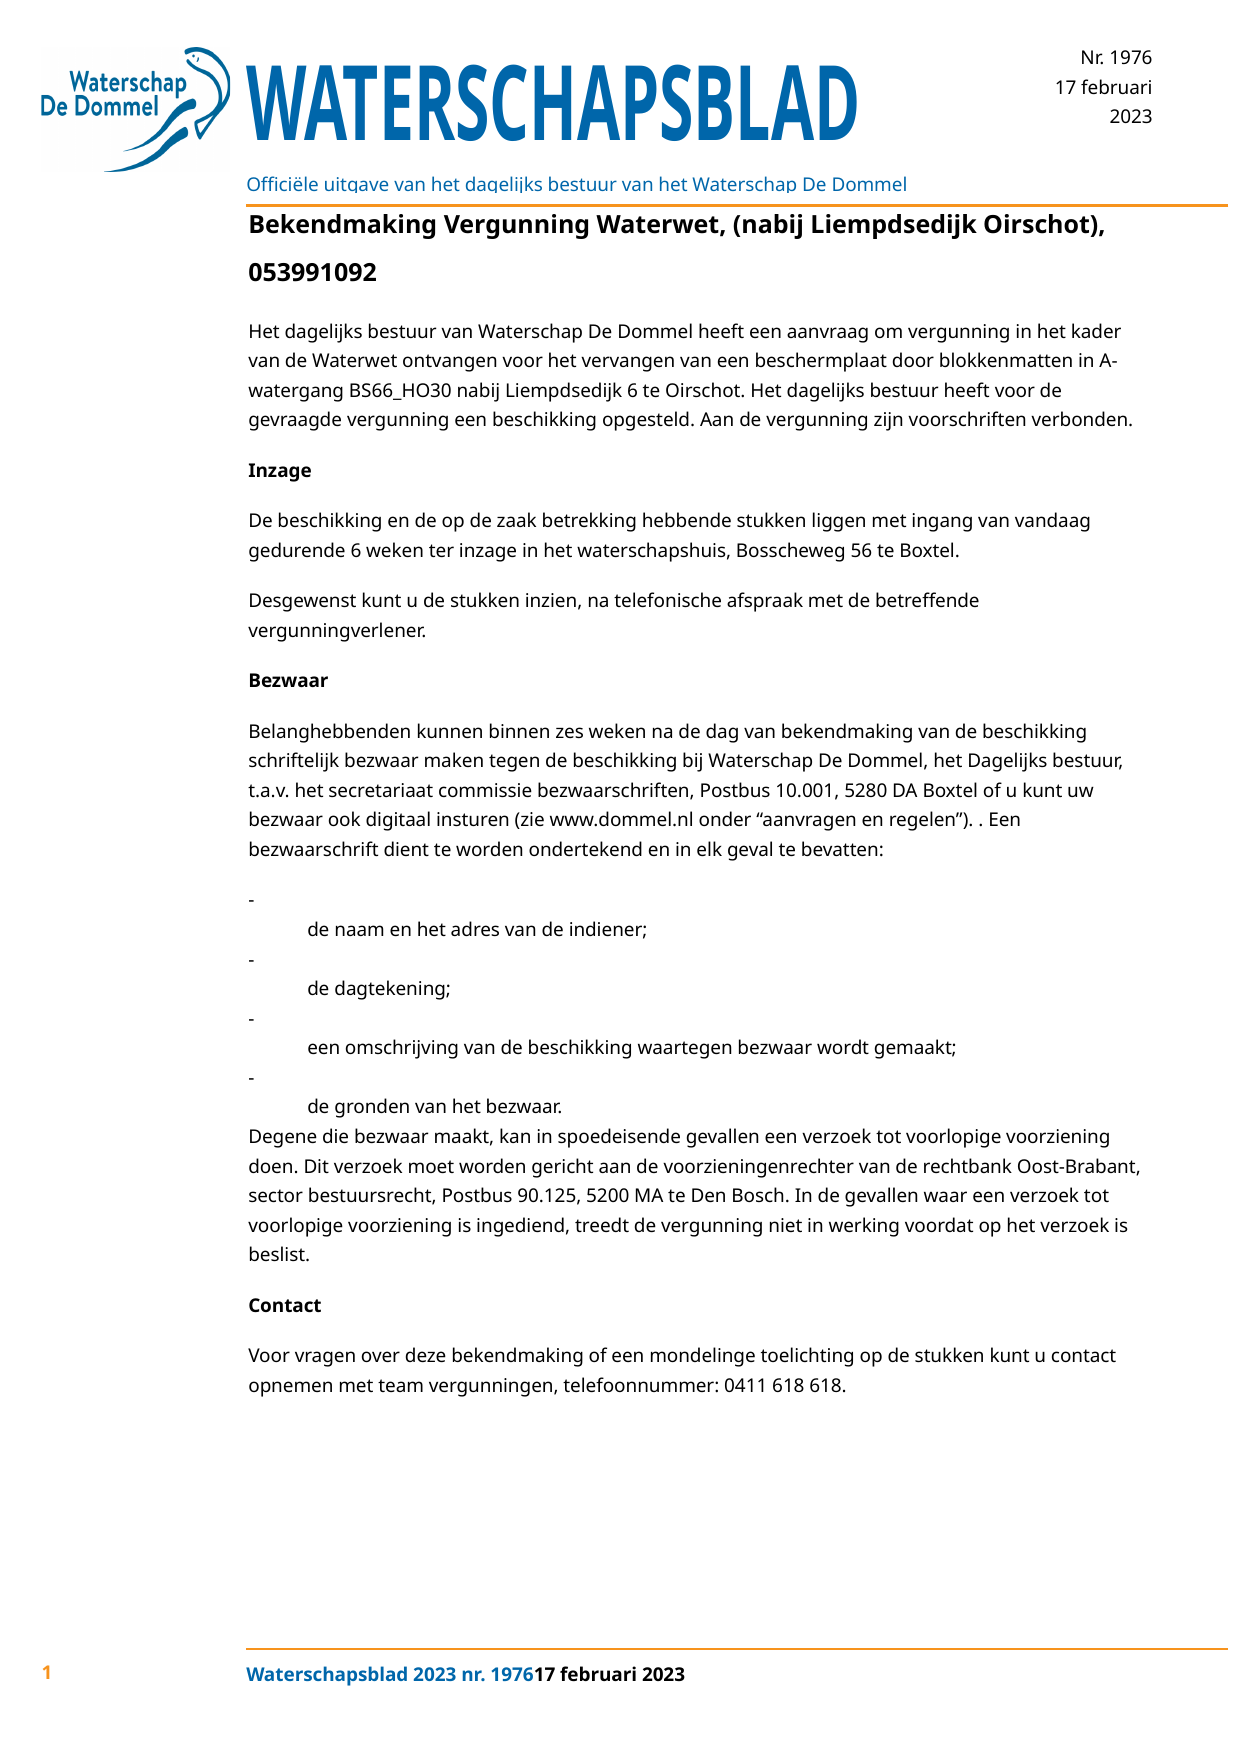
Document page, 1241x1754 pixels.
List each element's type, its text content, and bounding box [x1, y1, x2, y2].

text Voor vragen over deze bekendmaking of een mondelinge toelichting op de stukken kunt u contact opnemen met team vergunningen, telefoonnummer: 0411 618 618. [248, 1342, 1152, 1398]
text Bezwaar [248, 667, 1152, 693]
text Contact [248, 1292, 1152, 1318]
list de dagtekening; [248, 975, 1152, 1001]
text Belanghebbenden kunnen binnen zes weken na de dag van bekendmaking van de beschikking schriftelijk bezwaar maken tegen de beschikking bij Waterschap De Dommel, het Dagelijks bestuur, t.a.v. het secretariaat commissie bezwaarschriften, Postbus 10.001, 5280 DA Boxtel of u kunt uw bezwaar ook digitaal insturen (zie www.dommel.nl onder “aanvragen en regelen”). . Een bezwaarschrift dient te worden ondertekend en in elk geval te bevatten: [248, 718, 1152, 862]
text Desgewenst kunt u de stukken inzien, na telefonische afspraak met de betreffende vergunningverlener. [248, 587, 1152, 643]
text Het dagelijks bestuur van Waterschap De Dommel heeft een aanvraag om vergunning in het kader van de Waterwet ontvangen voor het vervangen van een beschermplaat door blokkenmatten in A-watergang BS66_HO30 nabij Liempdsedijk 6 te Oirschot. Het dagelijks bestuur heeft voor de gevraagde vergunning een beschikking opgesteld. Aan de vergunning zijn voorschriften verbonden. [248, 318, 1152, 432]
list een omschrijving van de beschikking waartegen bezwaar wordt gemaakt; [248, 1034, 1152, 1060]
list de gronden van het bezwaar. [248, 1094, 1152, 1119]
picture [204, 47, 231, 76]
text Bekendmaking Vergunning Waterwet, (nabij Liempdsedijk Oirschot), 053991092 [248, 207, 1152, 288]
list de naam en het adres van de indiener; [248, 916, 1152, 942]
picture [41, 47, 231, 172]
picture [45, 99, 51, 111]
picture [198, 118, 210, 131]
text Degene die bezwaar maakt, kan in spoedeisende gevallen een verzoek tot voorlopige voorziening doen. Dit verzoek moet worden gericht aan de voorzieningenrechter van de rechtbank Oost-Brabant, sector bestuursrecht, Postbus 90.125, 5200 MA te Den Bosch. In de gevallen waar een verzoek tot voorlopige voorziening is ingediend, treedt de vergunning niet in werking voordat op het verzoek is beslist. [248, 1123, 1152, 1267]
text Inzage [248, 457, 1152, 483]
text De beschikking en de op de zaak betrekking hebbende stukken liggen met ingang van vandaag gedurende 6 weken ter inzage in het waterschapshuis, Bosscheweg 56 te Boxtel. [248, 507, 1152, 563]
